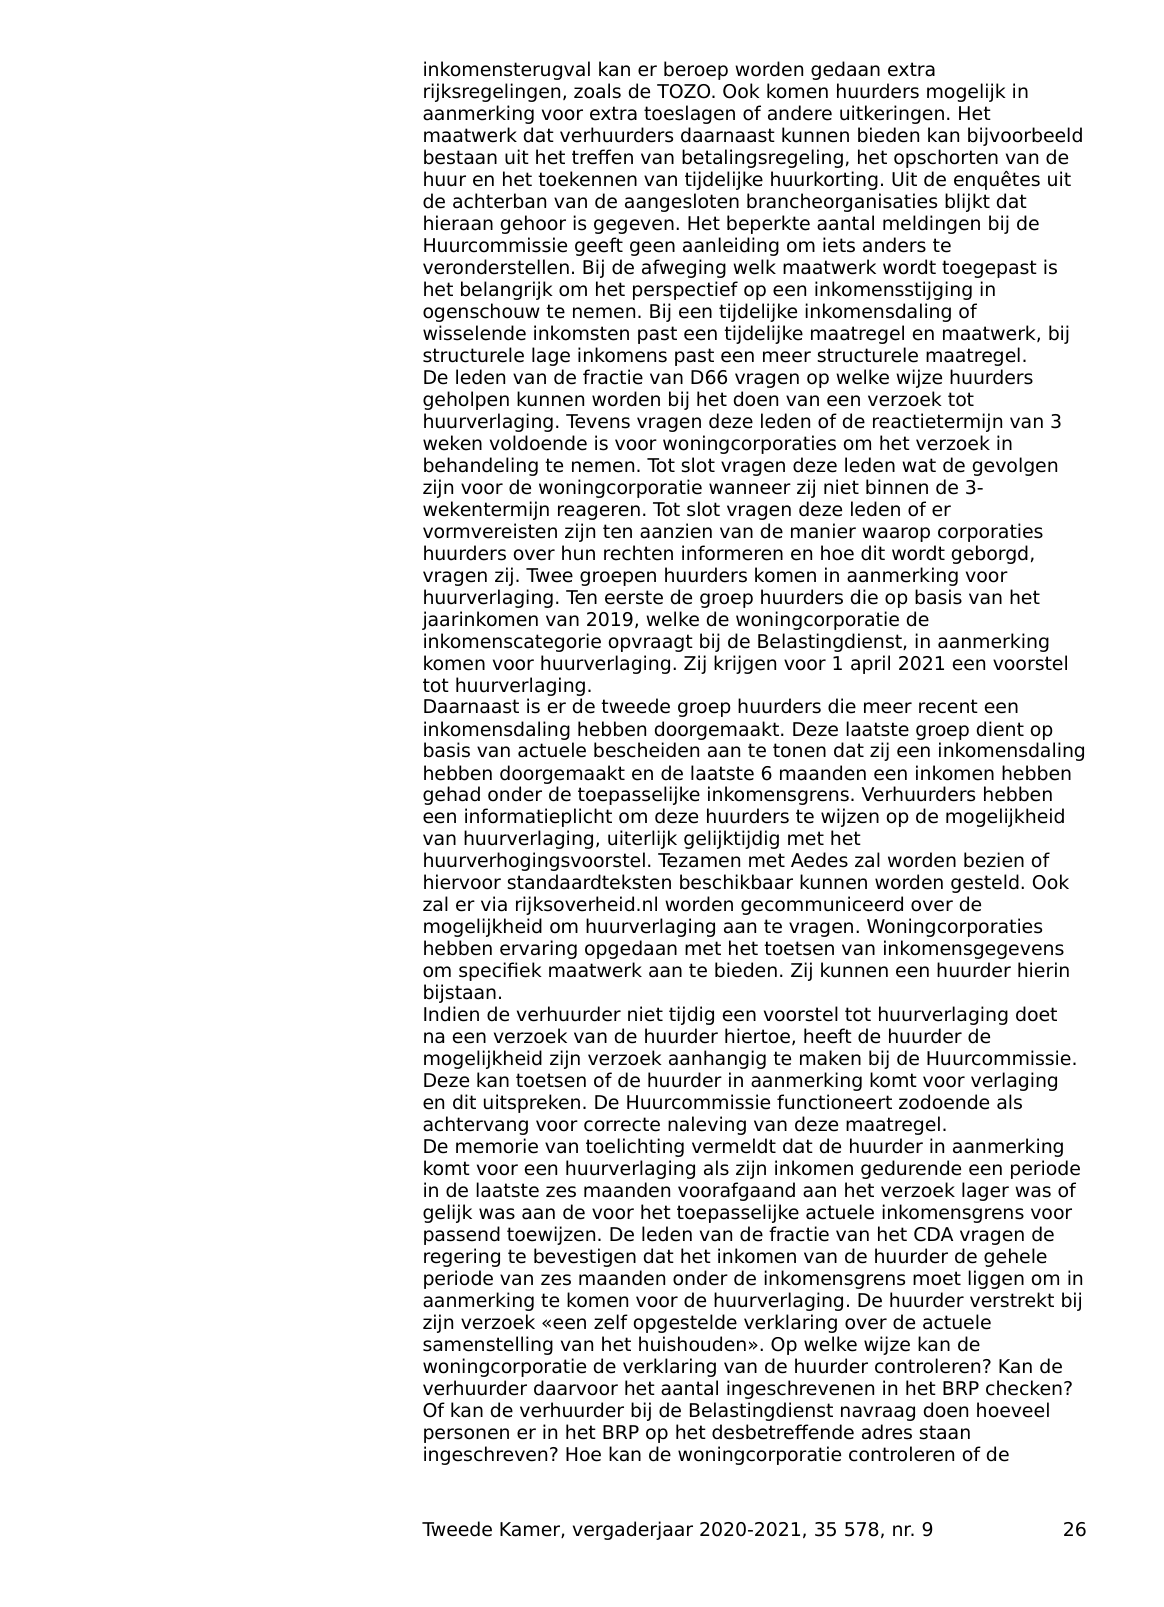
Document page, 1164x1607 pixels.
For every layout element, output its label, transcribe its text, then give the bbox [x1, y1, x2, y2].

text Daarnaast is er de tweede groep huurders die meer recent een inkomensdaling hebben doorgemaakt. Deze laatste groep dient op basis van actuele bescheiden aan te tonen dat zij een inkomensdaling hebben doorgemaakt en de laatste 6 maanden een inkomen hebben gehad onder de toepasselijke inkomensgrens. Verhuurders hebben een informatieplicht om deze huurders te wijzen op de mogelijkheid van huurverlaging, uiterlijk gelijktijdig met het huurverhogingsvoorstel. Tezamen met Aedes zal worden bezien of hiervoor standaardteksten beschikbaar kunnen worden gesteld. Ook zal er via rijksoverheid.nl worden gecommuniceerd over de mogelijkheid om huurverlaging aan te vragen. Woningcorporaties hebben ervaring opgedaan met het toetsen van inkomensgegevens om specifiek maatwerk aan te bieden. Zij kunnen een huurder hierin bijstaan. [422, 696, 1087, 1004]
text Indien de verhuurder niet tijdig een voorstel tot huurverlaging doet na een verzoek van de huurder hiertoe, heeft de huurder de mogelijkheid zijn verzoek aanhangig te maken bij de Huurcommissie. Deze kan toetsen of de huurder in aanmerking komt voor verlaging en dit uitspreken. De Huurcommissie functioneert zodoende als achtervang voor correcte naleving van deze maatregel. [422, 1004, 1087, 1136]
text De memorie van toelichting vermeldt dat de huurder in aanmerking komt voor een huurverlaging als zijn inkomen gedurende een periode in de laatste zes maanden voorafgaand aan het verzoek lager was of gelijk was aan de voor het toepasselijke actuele inkomensgrens voor passend toewijzen. De leden van de fractie van het CDA vragen de regering te bevestigen dat het inkomen van de huurder de gehele periode van zes maanden onder de inkomensgrens moet liggen om in aanmerking te komen voor de huurverlaging. De huurder verstrekt bij zijn verzoek «een zelf opgestelde verklaring over de actuele samenstelling van het huishouden». Op welke wijze kan de woningcorporatie de verklaring van de huurder controleren? Kan de verhuurder daarvoor het aantal ingeschrevenen in het BRP checken? Of kan de verhuurder bij de Belastingdienst navraag doen hoeveel personen er in het BRP op het desbetreffende adres staan ingeschreven? Hoe kan de woningcorporatie controleren of de [422, 1136, 1087, 1466]
text inkomensterugval kan er beroep worden gedaan extra rijksregelingen, zoals de TOZO. Ook komen huurders mogelijk in aanmerking voor extra toeslagen of andere uitkeringen. Het maatwerk dat verhuurders daarnaast kunnen bieden kan bijvoorbeeld bestaan uit het treffen van betalingsregeling, het opschorten van de huur en het toekennen van tijdelijke huurkorting. Uit de enquêtes uit de achterban van de aangesloten brancheorganisaties blijkt dat hieraan gehoor is gegeven. Het beperkte aantal meldingen bij de Huurcommissie geeft geen aanleiding om iets anders te veronderstellen. Bij de afweging welk maatwerk wordt toegepast is het belangrijk om het perspectief op een inkomensstijging in ogenschouw te nemen. Bij een tijdelijke inkomensdaling of wisselende inkomsten past een tijdelijke maatregel en maatwerk, bij structurele lage inkomens past een meer structurele maatregel. [422, 59, 1087, 367]
text De leden van de fractie van D66 vragen op welke wijze huurders geholpen kunnen worden bij het doen van een verzoek tot huurverlaging. Tevens vragen deze leden of de reactietermijn van 3 weken voldoende is voor woningcorporaties om het verzoek in behandeling te nemen. Tot slot vragen deze leden wat de gevolgen zijn voor de woningcorporatie wanneer zij niet binnen de 3-wekentermijn reageren. Tot slot vragen deze leden of er vormvereisten zijn ten aanzien van de manier waarop corporaties huurders over hun rechten informeren en hoe dit wordt geborgd, vragen zij. Twee groepen huurders komen in aanmerking voor huurverlaging. Ten eerste de groep huurders die op basis van het jaarinkomen van 2019, welke de woningcorporatie de inkomenscategorie opvraagt bij de Belastingdienst, in aanmerking komen voor huurverlaging. Zij krijgen voor 1 april 2021 een voorstel tot huurverlaging. [422, 367, 1087, 696]
